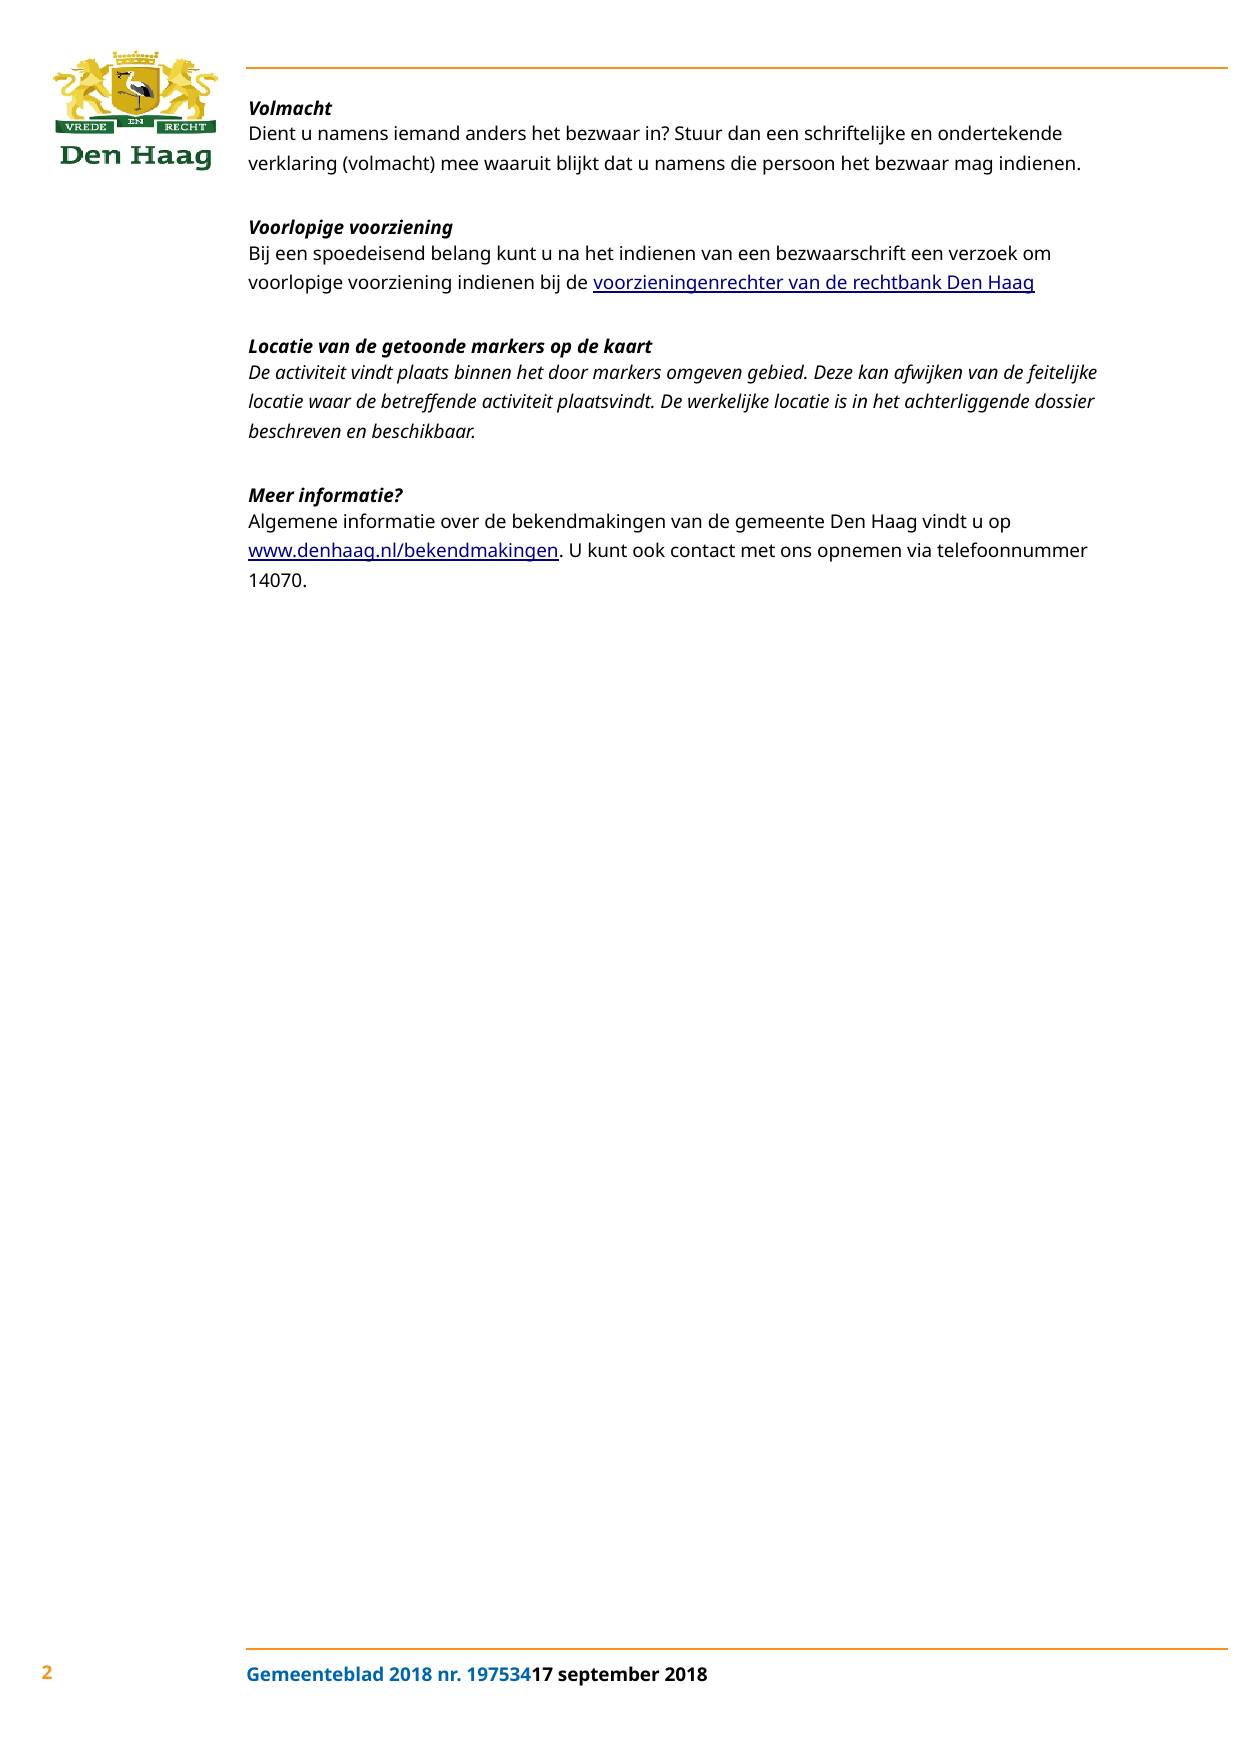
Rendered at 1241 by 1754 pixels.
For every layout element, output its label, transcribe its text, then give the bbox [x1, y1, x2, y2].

text Bij een spoedeisend belang kunt u na het indienen van een bezwaarschrift een verzoek om voorlopige voorziening indienen bij de voorzieningenrechter van de rechtbank Den Haag [248, 240, 1152, 295]
text De activiteit vindt plaats binnen het door markers omgeven gebied. Deze kan afwijken van de feitelijke locatie waar de betreffende activiteit plaatsvindt. De werkelijke locatie is in het achterliggende dossier beschreven en beschikbaar. [248, 359, 1152, 444]
text Locatie van de getoonde markers op de kaart [248, 333, 1152, 359]
text Voorlopige voorziening [248, 214, 1152, 240]
text Algemene informatie over de bekendmakingen van de gemeente Den Haag vindt u op www.denhaag.nl/bekendmakingen. U kunt ook contact met ons opnemen via telefoonnummer 14070. [248, 508, 1152, 593]
text Dient u namens iemand anders het bezwaar in? Stuur dan een schriftelijke en ondertekende verklaring (volmacht) mee waaruit blijkt dat u namens die persoon het bezwaar mag indienen. [248, 121, 1152, 176]
text Volmacht [248, 95, 1152, 121]
text Meer informatie? [248, 482, 1152, 508]
picture [41, 47, 231, 172]
